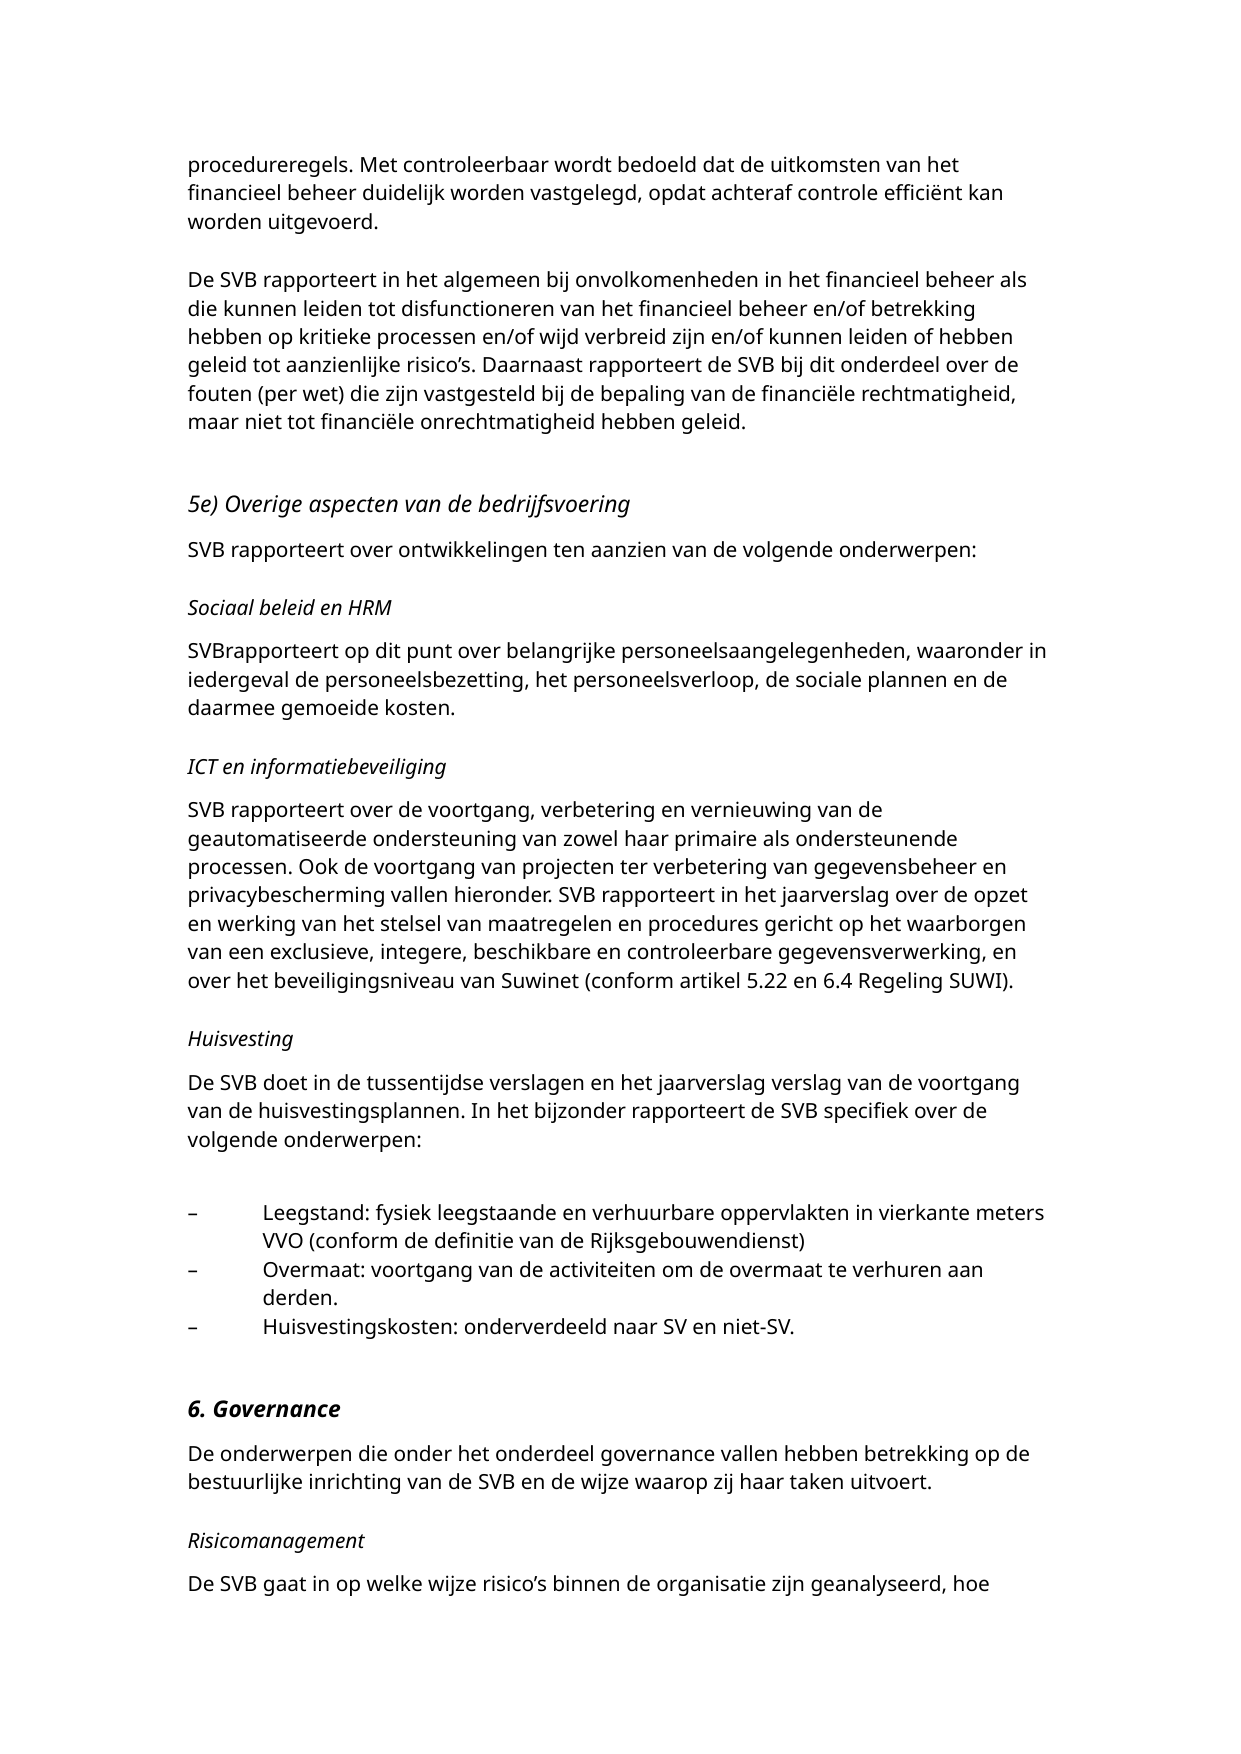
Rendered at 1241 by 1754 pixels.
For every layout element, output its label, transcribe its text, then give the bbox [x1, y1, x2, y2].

text procedureregels. Met controleerbaar wordt bedoeld dat de uitkomsten van het financieel beheer duidelijk worden vastgelegd, opdat achteraf controle efficiënt kan worden uitgevoerd. [187, 150, 1053, 235]
text De SVB doet in de tussentijdse verslagen en het jaarverslag verslag van de voortgang van de huisvestingsplannen. In het bijzonder rapporteert de SVB specifiek over de volgende onderwerpen: [187, 1068, 1053, 1153]
list Leegstand: fysiek leegstaande en verhuurbare oppervlakten in vierkante meters VVO (conform de definitie van de Rijksgebouwendienst) [187, 1198, 1053, 1255]
subtitle 5e) Overige aspecten van de bedrijfsvoering [187, 488, 1053, 520]
text Sociaal beleid en HRM [187, 593, 1053, 622]
text De onderwerpen die onder het onderdeel governance vallen hebben betrekking op de bestuurlijke inrichting van de SVB en de wijze waarop zij haar taken uitvoert. [187, 1439, 1053, 1496]
text Huisvesting [187, 1024, 1053, 1053]
text SVBrapporteert op dit punt over belangrijke personeelsaangelegenheden, waaronder in iedergeval de personeelsbezetting, het personeelsverloop, de sociale plannen en de daarmee gemoeide kosten. [187, 637, 1053, 722]
text ICT en informatiebeveiliging [187, 752, 1053, 780]
list Huisvestingskosten: onderverdeeld naar SV en niet-SV. [187, 1312, 1053, 1340]
subtitle 6. Governance [187, 1393, 1053, 1424]
text SVB rapporteert over de voortgang, verbetering en vernieuwing van de geautomatiseerde ondersteuning van zowel haar primaire als ondersteunende processen. Ook de voortgang van projecten ter verbetering van gegevensbeheer en privacybescherming vallen hieronder. SVB rapporteert in het jaarverslag over de opzet en werking van het stelsel van maatregelen en procedures gericht op het waarborgen van een exclusieve, integere, beschikbare en controleerbare gegevensverwerking, en over het beveiligingsniveau van Suwinet (conform artikel 5.22 en 6.4 Regeling SUWI). [187, 795, 1053, 994]
text Risicomanagement [187, 1526, 1053, 1554]
text SVB rapporteert over ontwikkelingen ten aanzien van de volgende onderwerpen: [187, 535, 1053, 563]
text De SVB gaat in op welke wijze risico’s binnen de organisatie zijn geanalyseerd, hoe [187, 1569, 1053, 1598]
text De SVB rapporteert in het algemeen bij onvolkomenheden in het financieel beheer als die kunnen leiden tot disfunctioneren van het financieel beheer en/of betrekking hebben op kritieke processen en/of wijd verbreid zijn en/of kunnen leiden of hebben geleid tot aanzienlijke risico’s. Daarnaast rapporteert de SVB bij dit onderdeel over de fouten (per wet) die zijn vastgesteld bij de bepaling van de financiële rechtmatigheid, maar niet tot financiële onrechtmatigheid hebben geleid. [187, 265, 1053, 436]
list Overmaat: voortgang van de activiteiten om de overmaat te verhuren aan derden. [187, 1255, 1053, 1312]
